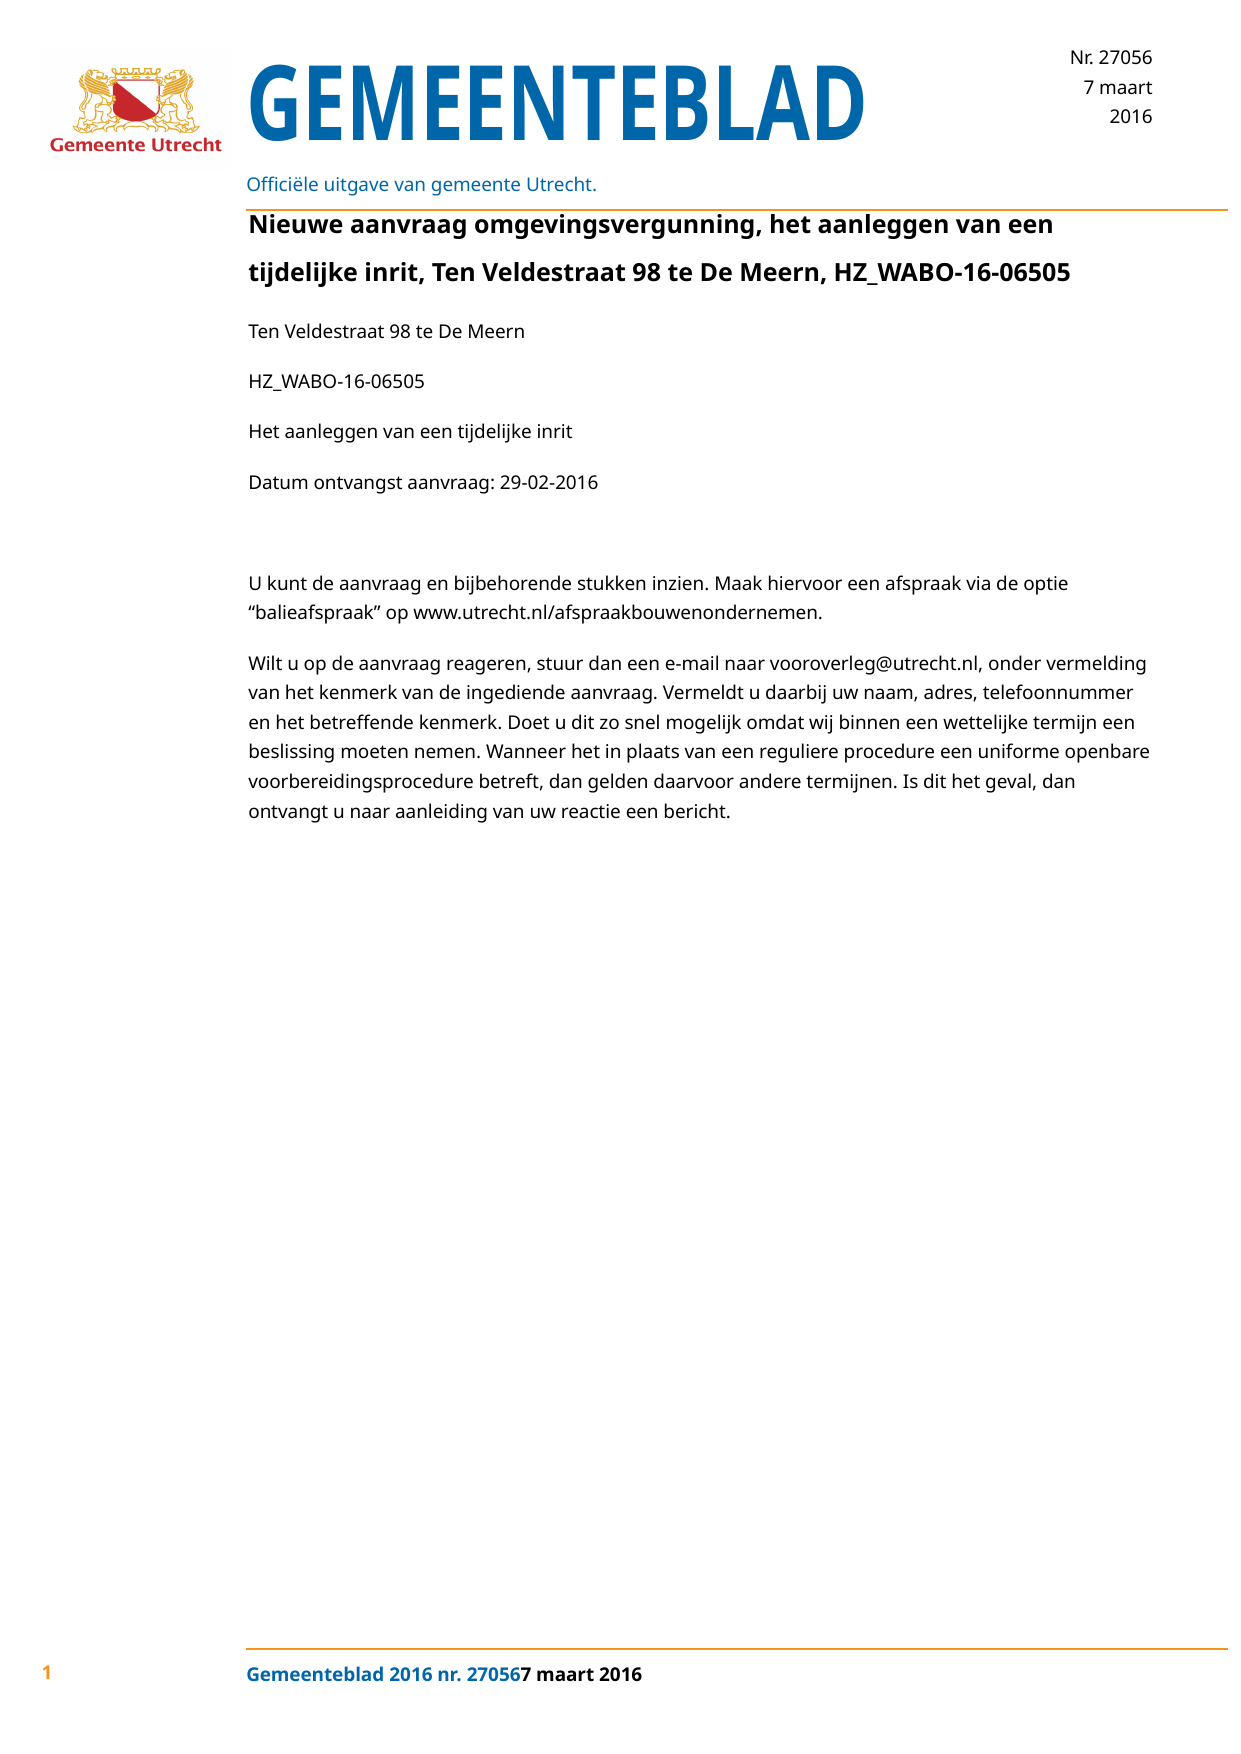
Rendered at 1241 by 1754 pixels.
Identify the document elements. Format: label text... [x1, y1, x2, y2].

text Datum ontvangst aanvraag: 29-02-2016 [248, 469, 1152, 495]
picture [41, 47, 231, 172]
text Ten Veldestraat 98 te De Meern [248, 318, 1152, 344]
text Het aanleggen van een tijdelijke inrit [248, 419, 1152, 444]
text HZ_WABO-16-06505 [248, 368, 1152, 394]
text Wilt u op de aanvraag reageren, stuur dan een e-mail naar vooroverleg@utrecht.nl, onder vermelding van het kenmerk van de ingediende aanvraag. Vermeldt u daarbij uw naam, adres, telefoonnummer en het betreffende kenmerk. Doet u dit zo snel mogelijk omdat wij binnen een wettelijke termijn een beslissing moeten nemen. Wanneer het in plaats van een reguliere procedure een uniforme openbare voorbereidingsprocedure betreft, dan gelden daarvoor andere termijnen. Is dit het geval, dan ontvangt u naar aanleiding van uw reactie een bericht. [248, 650, 1152, 824]
text Nieuwe aanvraag omgevingsvergunning, het aanleggen van een tijdelijke inrit, Ten Veldestraat 98 te De Meern, HZ_WABO-16-06505 [248, 211, 1152, 288]
text U kunt de aanvraag en bijbehorende stukken inzien. Maak hiervoor een afspraak via de optie “balieafspraak” op www.utrecht.nl/afspraakbouwenondernemen. [248, 570, 1152, 625]
